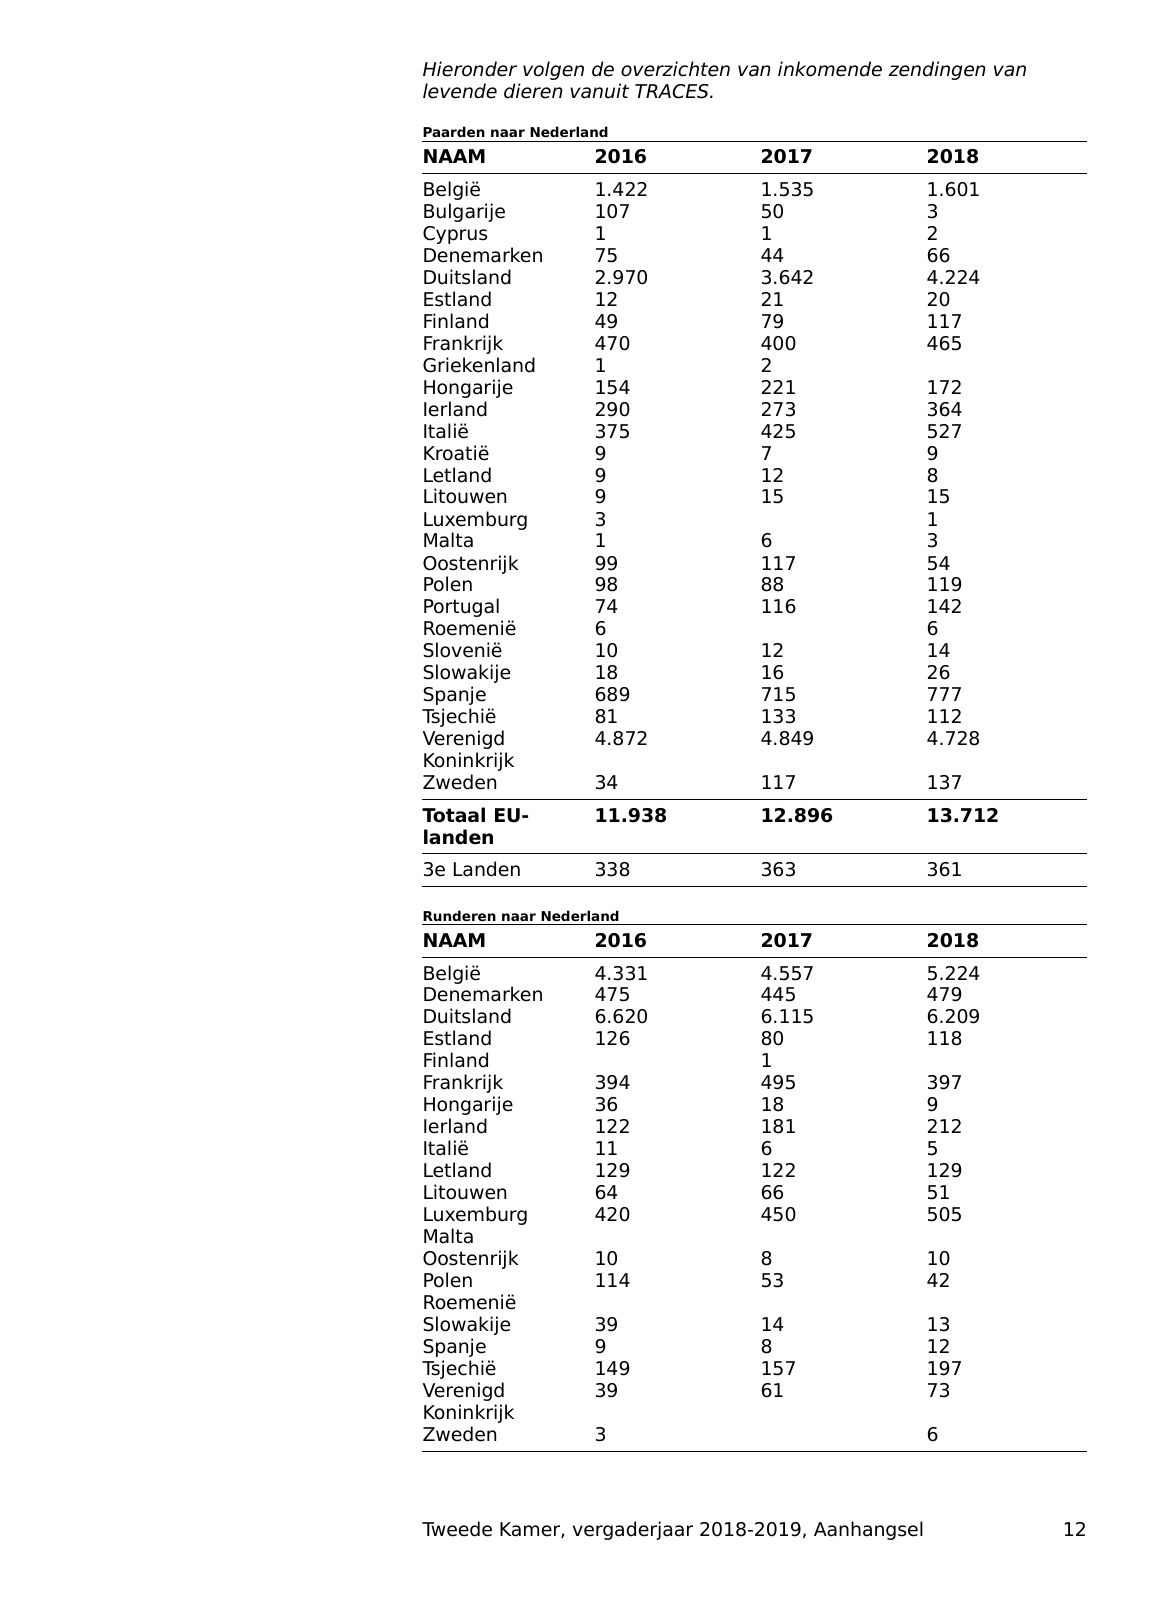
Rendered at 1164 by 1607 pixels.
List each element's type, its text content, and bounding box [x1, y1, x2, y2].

table_cell Polen [422, 1270, 588, 1292]
text Hieronder volgen de overzichten van inkomende zendingen van levende dieren vanuit TRACES. [422, 59, 1087, 103]
table_cell Italië [422, 421, 588, 442]
table_cell Portugal [422, 596, 588, 618]
table_cell 20 [921, 289, 1087, 311]
table_cell 15 [754, 486, 921, 508]
table_cell 126 [588, 1028, 754, 1050]
table_cell Malta [422, 1226, 588, 1248]
table_cell 51 [921, 1182, 1087, 1204]
table_cell 9 [921, 1094, 1087, 1116]
table_cell Roemenië [422, 1292, 588, 1314]
table_cell 3 [588, 1424, 754, 1451]
table_cell Letland [422, 465, 588, 486]
table_cell 221 [754, 377, 921, 398]
table_cell 5 [921, 1138, 1087, 1160]
table_cell 445 [754, 984, 921, 1006]
table_cell 12 [754, 465, 921, 486]
table_cell Slowakije [422, 662, 588, 684]
table_cell 34 [588, 772, 754, 799]
table_cell 2017 [754, 142, 921, 173]
table_cell 6 [754, 530, 921, 552]
table_cell [754, 1292, 921, 1314]
table_cell 4.849 [754, 728, 921, 772]
table_cell 479 [921, 984, 1087, 1006]
table_cell 273 [754, 399, 921, 421]
table_cell 420 [588, 1204, 754, 1226]
table_cell Duitsland [422, 1006, 588, 1028]
table_cell 2016 [588, 142, 754, 173]
table_cell 13.712 [921, 800, 1087, 853]
table_cell Ierland [422, 1116, 588, 1138]
table_cell 81 [588, 706, 754, 728]
table_cell 118 [921, 1028, 1087, 1050]
table_cell Totaal EU-landen [422, 800, 588, 853]
table_cell 425 [754, 421, 921, 442]
table_cell 157 [754, 1358, 921, 1380]
table_cell 527 [921, 421, 1087, 442]
table_cell 363 [754, 854, 921, 886]
table_cell Finland [422, 1050, 588, 1072]
table_cell 3 [921, 201, 1087, 223]
table_cell 1 [588, 355, 754, 377]
table_cell 2018 [921, 142, 1087, 173]
table_cell 9 [921, 443, 1087, 464]
table_cell Bulgarije [422, 201, 588, 223]
table_cell 6 [921, 618, 1087, 640]
table_cell [588, 1292, 754, 1314]
table_cell 1 [588, 223, 754, 245]
table_cell 9 [588, 1336, 754, 1358]
table_cell 129 [921, 1160, 1087, 1182]
table_cell 36 [588, 1094, 754, 1116]
table_cell Litouwen [422, 486, 588, 508]
table_cell 400 [754, 333, 921, 354]
table_cell 470 [588, 333, 754, 354]
table_cell 11 [588, 1138, 754, 1160]
table_header Runderen naar Nederland [422, 909, 1087, 924]
table_cell 2018 [921, 925, 1087, 957]
table_cell 54 [921, 553, 1087, 574]
table_cell 4.557 [754, 958, 921, 984]
table_cell 44 [754, 245, 921, 267]
table_cell 3.642 [754, 267, 921, 289]
table_cell 495 [754, 1072, 921, 1094]
table_cell 212 [921, 1116, 1087, 1138]
table_cell Tsjechië [422, 1358, 588, 1380]
table_cell 12 [754, 640, 921, 662]
table_cell Roemenië [422, 618, 588, 640]
table_cell 107 [588, 201, 754, 223]
table_cell 338 [588, 854, 754, 886]
table_cell [588, 1226, 754, 1248]
table_cell 66 [921, 245, 1087, 267]
table_cell 465 [921, 333, 1087, 354]
table_cell [921, 1050, 1087, 1072]
table_cell 112 [921, 706, 1087, 728]
table_cell 16 [754, 662, 921, 684]
table_cell Zweden [422, 1424, 588, 1451]
table_cell 12.896 [754, 800, 921, 853]
table_cell 1.535 [754, 174, 921, 201]
table_cell 10 [588, 1248, 754, 1270]
table_cell NAAM [422, 925, 588, 957]
table_cell 505 [921, 1204, 1087, 1226]
table_cell 4.872 [588, 728, 754, 772]
table_cell [754, 509, 921, 530]
table_cell 6 [588, 618, 754, 640]
table_cell Kroatië [422, 443, 588, 464]
table_cell 3 [921, 530, 1087, 552]
table_cell 21 [754, 289, 921, 311]
table_cell 117 [754, 553, 921, 574]
table_cell Estland [422, 289, 588, 311]
table_cell 8 [754, 1336, 921, 1358]
table_cell 1 [588, 530, 754, 552]
table_cell 26 [921, 662, 1087, 684]
table_cell 450 [754, 1204, 921, 1226]
table_cell 7 [754, 443, 921, 464]
table_cell 18 [754, 1094, 921, 1116]
table_cell 11.938 [588, 800, 754, 853]
table_cell Litouwen [422, 1182, 588, 1204]
table_cell 172 [921, 377, 1087, 398]
table_cell 49 [588, 311, 754, 333]
table_cell Oostenrijk [422, 1248, 588, 1270]
table_cell België [422, 958, 588, 984]
table_cell 9 [588, 443, 754, 464]
table_cell [921, 1292, 1087, 1314]
table_cell [754, 618, 921, 640]
table_cell Verenigd Koninkrijk [422, 1380, 588, 1424]
table_cell 2 [921, 223, 1087, 245]
table_cell 9 [588, 486, 754, 508]
table_cell 75 [588, 245, 754, 267]
table_cell 1 [754, 1050, 921, 1072]
table_cell 15 [921, 486, 1087, 508]
table_cell 4.331 [588, 958, 754, 984]
table_cell 149 [588, 1358, 754, 1380]
table_cell Hongarije [422, 377, 588, 398]
table_cell 114 [588, 1270, 754, 1292]
table_cell 3 [588, 509, 754, 530]
table_cell 2017 [754, 925, 921, 957]
table_cell 10 [921, 1248, 1087, 1270]
table_cell Tsjechië [422, 706, 588, 728]
table_header Paarden naar Nederland [422, 125, 1087, 141]
table_cell [588, 1050, 754, 1072]
table_cell 79 [754, 311, 921, 333]
table_cell 6 [921, 1424, 1087, 1451]
table_cell 53 [754, 1270, 921, 1292]
table_cell Finland [422, 311, 588, 333]
table_cell Cyprus [422, 223, 588, 245]
table_cell 117 [921, 311, 1087, 333]
table_cell 394 [588, 1072, 754, 1094]
table_cell 12 [588, 289, 754, 311]
table_cell 361 [921, 854, 1087, 886]
table_cell 6.115 [754, 1006, 921, 1028]
table_cell 64 [588, 1182, 754, 1204]
table_cell 14 [921, 640, 1087, 662]
table_cell Italië [422, 1138, 588, 1160]
table_cell Malta [422, 530, 588, 552]
table_cell 119 [921, 574, 1087, 596]
table_cell 475 [588, 984, 754, 1006]
table_cell 777 [921, 684, 1087, 706]
table_cell 2 [754, 355, 921, 377]
table_cell 98 [588, 574, 754, 596]
table_cell Slovenië [422, 640, 588, 662]
table_cell Slowakije [422, 1314, 588, 1336]
table_cell Griekenland [422, 355, 588, 377]
table_cell 290 [588, 399, 754, 421]
table_cell België [422, 174, 588, 201]
table_cell Denemarken [422, 984, 588, 1006]
table_cell 5.224 [921, 958, 1087, 984]
table_cell 129 [588, 1160, 754, 1182]
table_cell 39 [588, 1314, 754, 1336]
table_cell Ierland [422, 399, 588, 421]
table_cell Estland [422, 1028, 588, 1050]
table_cell Luxemburg [422, 1204, 588, 1226]
table_cell 116 [754, 596, 921, 618]
table_cell 197 [921, 1358, 1087, 1380]
table_cell 18 [588, 662, 754, 684]
table_cell 2016 [588, 925, 754, 957]
table_cell Frankrijk [422, 333, 588, 354]
table_cell Hongarije [422, 1094, 588, 1116]
table_cell 8 [754, 1248, 921, 1270]
table_cell 13 [921, 1314, 1087, 1336]
table_cell 375 [588, 421, 754, 442]
table_cell 6 [754, 1138, 921, 1160]
table_cell [754, 1226, 921, 1248]
table_cell 99 [588, 553, 754, 574]
table_cell 8 [921, 465, 1087, 486]
table_cell 122 [754, 1160, 921, 1182]
table_cell Denemarken [422, 245, 588, 267]
table_cell Spanje [422, 684, 588, 706]
table_cell [921, 1226, 1087, 1248]
table_cell 88 [754, 574, 921, 596]
table_cell 1 [754, 223, 921, 245]
table_cell Frankrijk [422, 1072, 588, 1094]
table_cell 39 [588, 1380, 754, 1424]
table_cell 154 [588, 377, 754, 398]
table_cell 364 [921, 399, 1087, 421]
table_cell Luxemburg [422, 509, 588, 530]
table_cell 4.224 [921, 267, 1087, 289]
table_cell 12 [921, 1336, 1087, 1358]
table_cell 14 [754, 1314, 921, 1336]
table_cell 122 [588, 1116, 754, 1138]
table_cell 142 [921, 596, 1087, 618]
table_cell 3e Landen [422, 854, 588, 886]
table_cell 74 [588, 596, 754, 618]
table_cell 4.728 [921, 728, 1087, 772]
table_cell 689 [588, 684, 754, 706]
table_cell [754, 1424, 921, 1451]
table_cell 1.422 [588, 174, 754, 201]
table_cell Oostenrijk [422, 553, 588, 574]
table_cell Polen [422, 574, 588, 596]
table_cell 61 [754, 1380, 921, 1424]
table_cell Verenigd Koninkrijk [422, 728, 588, 772]
table_cell 10 [588, 640, 754, 662]
table_cell Zweden [422, 772, 588, 799]
table_cell [921, 355, 1087, 377]
table_cell 80 [754, 1028, 921, 1050]
table_cell 6.209 [921, 1006, 1087, 1028]
table_cell 73 [921, 1380, 1087, 1424]
table_cell 137 [921, 772, 1087, 799]
table_cell 42 [921, 1270, 1087, 1292]
table_cell 2.970 [588, 267, 754, 289]
table_cell 117 [754, 772, 921, 799]
table_cell NAAM [422, 142, 588, 173]
table_cell 181 [754, 1116, 921, 1138]
table_cell Duitsland [422, 267, 588, 289]
table_cell 1 [921, 509, 1087, 530]
table_cell 50 [754, 201, 921, 223]
table_cell 6.620 [588, 1006, 754, 1028]
table_cell 715 [754, 684, 921, 706]
table_cell 9 [588, 465, 754, 486]
table_cell 397 [921, 1072, 1087, 1094]
table_cell Letland [422, 1160, 588, 1182]
table_cell Spanje [422, 1336, 588, 1358]
table_cell 66 [754, 1182, 921, 1204]
table_cell 133 [754, 706, 921, 728]
table_cell 1.601 [921, 174, 1087, 201]
